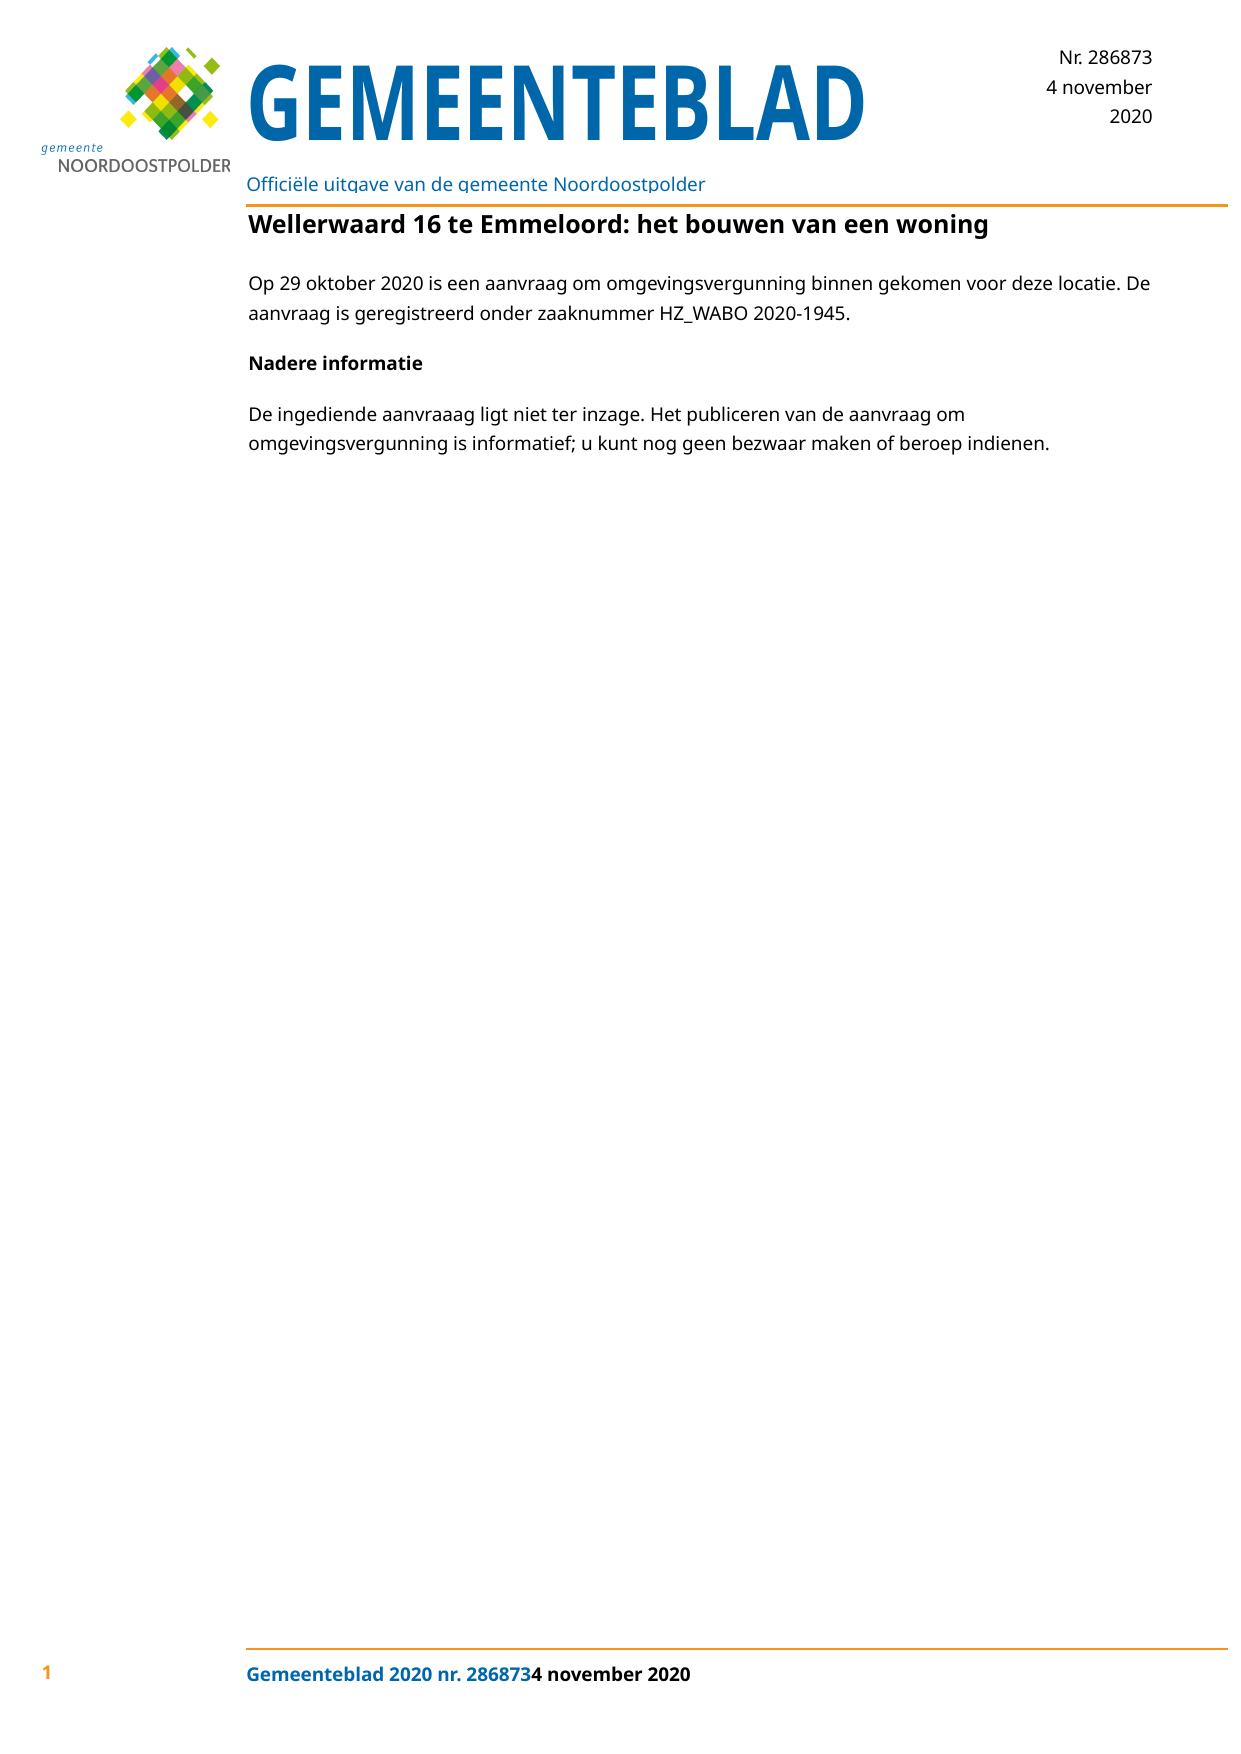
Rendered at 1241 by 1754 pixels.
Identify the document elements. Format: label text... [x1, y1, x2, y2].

text Wellerwaard 16 te Emmeloord: het bouwen van een woning [248, 207, 1152, 241]
text Nadere informatie [248, 350, 1152, 376]
picture [41, 47, 231, 172]
text De ingediende aanvraaag ligt niet ter inzage. Het publiceren van de aanvraag om omgevingsvergunning is informatief; u kunt nog geen bezwaar maken of beroep indienen. [248, 401, 1152, 456]
text Op 29 oktober 2020 is een aanvraag om omgevingsvergunning binnen gekomen voor deze locatie. De aanvraag is geregistreerd onder zaaknummer HZ_WABO 2020-1945. [248, 270, 1152, 326]
